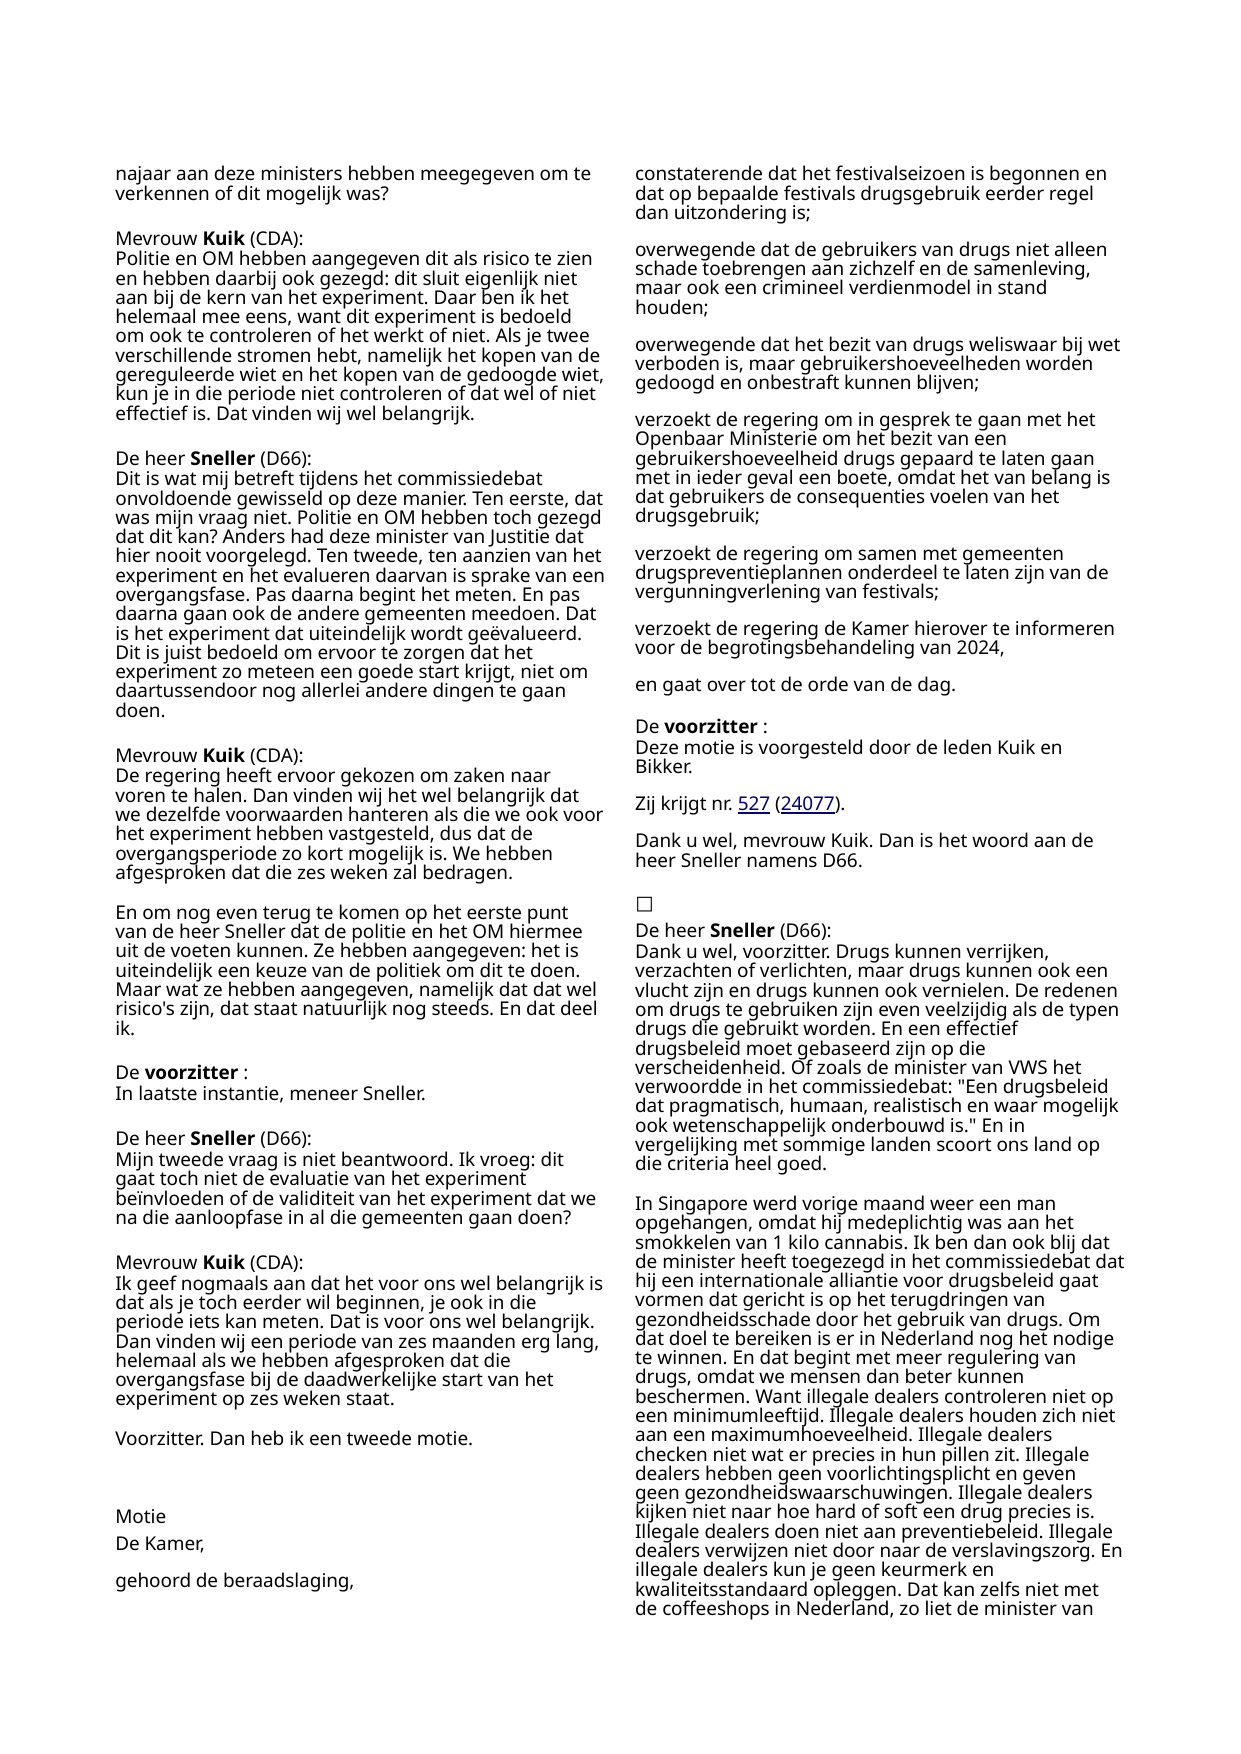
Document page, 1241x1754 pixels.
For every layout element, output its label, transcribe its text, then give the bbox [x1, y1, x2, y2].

text Mevrouw Kuik (CDA): [115, 742, 605, 767]
text verzoekt de regering om in gesprek te gaan met het Openbaar Ministerie om het bezit van een gebruikershoeveelheid drugs gepaard te laten gaan met in ieder geval een boete, omdat het van belang is dat gebruikers de consequenties voelen van het drugsgebruik; [635, 411, 1125, 527]
text Ik geef nogmaals aan dat het voor ons wel belangrijk is dat als je toch eerder wil beginnen, je ook in die periode iets kan meten. Dat is voor ons wel belangrijk. Dan vinden wij een periode van zes maanden erg lang, helemaal als we hebben afgesproken dat die overgangsfase bij de daadwerkelijke start van het experiment op zes weken staat. [115, 1275, 605, 1410]
text ⬜ [635, 892, 1125, 917]
text Deze motie is voorgesteld door de leden Kuik en Bikker. [635, 739, 1125, 777]
text Dit is wat mij betreft tijdens het commissiedebat onvoldoende gewisseld op deze manier. Ten eerste, dat was mijn vraag niet. Politie en OM hebben toch gezegd dat dit kan? Anders had deze minister van Justitie dat hier nooit voorgelegd. Ten tweede, ten aanzien van het experiment en het evalueren daarvan is sprake van een overgangsfase. Pas daarna begint het meten. En pas daarna gaan ook de andere gemeenten meedoen. Dat is het experiment dat uiteindelijk wordt geëvalueerd. Dit is juist bedoeld om ervoor te zorgen dat het experiment zo meteen een goede start krijgt, niet om daartussendoor nog allerlei andere dingen te gaan doen. [115, 470, 605, 721]
text najaar aan deze ministers hebben meegegeven om te verkennen of dit mogelijk was? [115, 165, 605, 204]
text Motie [115, 1503, 605, 1529]
text overwegende dat de gebruikers van drugs niet alleen schade toebrengen aan zichzelf en de samenleving, maar ook een crimineel verdienmodel in stand houden; [635, 241, 1125, 318]
text Zij krijgt nr. 527 (24077). [635, 795, 1125, 814]
text In laatste instantie, meneer Sneller. [115, 1085, 605, 1104]
text Mijn tweede vraag is niet beantwoord. Ik vroeg: dit gaat toch niet de evaluatie van het experiment beïnvloeden of de validiteit van het experiment dat we na die aanloopfase in al die gemeenten gaan doen? [115, 1151, 605, 1228]
text constaterende dat het festivalseizoen is begonnen en dat op bepaalde festivals drugsgebruik eerder regel dan uitzondering is; [635, 165, 1125, 223]
text De heer Sneller (D66): [115, 445, 605, 470]
text en gaat over tot de orde van de dag. [635, 676, 1125, 696]
text Mevrouw Kuik (CDA): [115, 1249, 605, 1275]
text verzoekt de regering om samen met gemeenten drugspreventieplannen onderdeel te laten zijn van de vergunningverlening van festivals; [635, 544, 1125, 602]
text En om nog even terug te komen op het eerste punt van de heer Sneller dat de politie en het OM hiermee uit de voeten kunnen. Ze hebben aangegeven: het is uiteindelijk een keuze van de politiek om dit te doen. Maar wat ze hebben aangegeven, namelijk dat dat wel risico's zijn, dat staat natuurlijk nog steeds. En dat deel ik. [115, 904, 605, 1039]
text De Kamer, [115, 1535, 605, 1554]
text De voorzitter : [115, 1059, 605, 1085]
text overwegende dat het bezit van drugs weliswaar bij wet verboden is, maar gebruikershoeveelheden worden gedoogd en onbestraft kunnen blijven; [635, 336, 1125, 393]
text Voorzitter. Dan heb ik een tweede motie. [115, 1430, 605, 1450]
text Dank u wel, mevrouw Kuik. Dan is het woord aan de heer Sneller namens D66. [635, 832, 1125, 871]
text Mevrouw Kuik (CDA): [115, 225, 605, 250]
text De heer Sneller (D66): [635, 917, 1125, 943]
text De voorzitter : [635, 713, 1125, 739]
text Politie en OM hebben aangegeven dit als risico te zien en hebben daarbij ook gezegd: dit sluit eigenlijk niet aan bij de kern van het experiment. Daar ben ik het helemaal mee eens, want dit experiment is bedoeld om ook te controleren of het werkt of niet. Als je twee verschillende stromen hebt, namelijk het kopen van de gereguleerde wiet en het kopen van de gedoogde wiet, kun je in die periode niet controleren of dat wel of niet effectief is. Dat vinden wij wel belangrijk. [115, 250, 605, 424]
text In Singapore werd vorige maand weer een man opgehangen, omdat hij medeplichtig was aan het smokkelen van 1 kilo cannabis. Ik ben dan ook blij dat de minister heeft toegezegd in het commissiedebat dat hij een internationale alliantie voor drugsbeleid gaat vormen dat gericht is op het terugdringen van gezondheidsschade door het gebruik van drugs. Om dat doel te bereiken is er in Nederland nog het nodige te winnen. En dat begint met meer regulering van drugs, omdat we mensen dan beter kunnen beschermen. Want illegale dealers controleren niet op een minimumleeftijd. Illegale dealers houden zich niet aan een maximumhoeveelheid. Illegale dealers checken niet wat er precies in hun pillen zit. Illegale dealers hebben geen voorlichtingsplicht en geven geen gezondheidswaarschuwingen. Illegale dealers kijken niet naar hoe hard of soft een drug precies is. Illegale dealers doen niet aan preventiebeleid. Illegale dealers verwijzen niet door naar de verslavingszorg. En illegale dealers kun je geen keurmerk en kwaliteitsstandaard opleggen. Dat kan zelfs niet met de coffeeshops in Nederland, zo liet de minister van [635, 1195, 1125, 1619]
text verzoekt de regering de Kamer hierover te informeren voor de begrotingsbehandeling van 2024, [635, 620, 1125, 658]
text gehoord de beraadslaging, [115, 1572, 605, 1591]
text De regering heeft ervoor gekozen om zaken naar voren te halen. Dan vinden wij het wel belangrijk dat we dezelfde voorwaarden hanteren als die we ook voor het experiment hebben vastgesteld, dus dat de overgangsperiode zo kort mogelijk is. We hebben afgesproken dat die zes weken zal bedragen. [115, 767, 605, 883]
text Dank u wel, voorzitter. Drugs kunnen verrijken, verzachten of verlichten, maar drugs kunnen ook een vlucht zijn en drugs kunnen ook vernielen. De redenen om drugs te gebruiken zijn even veelzijdig als de typen drugs die gebruikt worden. En een effectief drugsbeleid moet gebaseerd zijn op die verscheidenheid. Of zoals de minister van VWS het verwoordde in het commissiedebat: "Een drugsbeleid dat pragmatisch, humaan, realistisch en waar mogelijk ook wetenschappelijk onderbouwd is." En in vergelijking met sommige landen scoort ons land op die criteria heel goed. [635, 943, 1125, 1174]
text De heer Sneller (D66): [115, 1125, 605, 1151]
